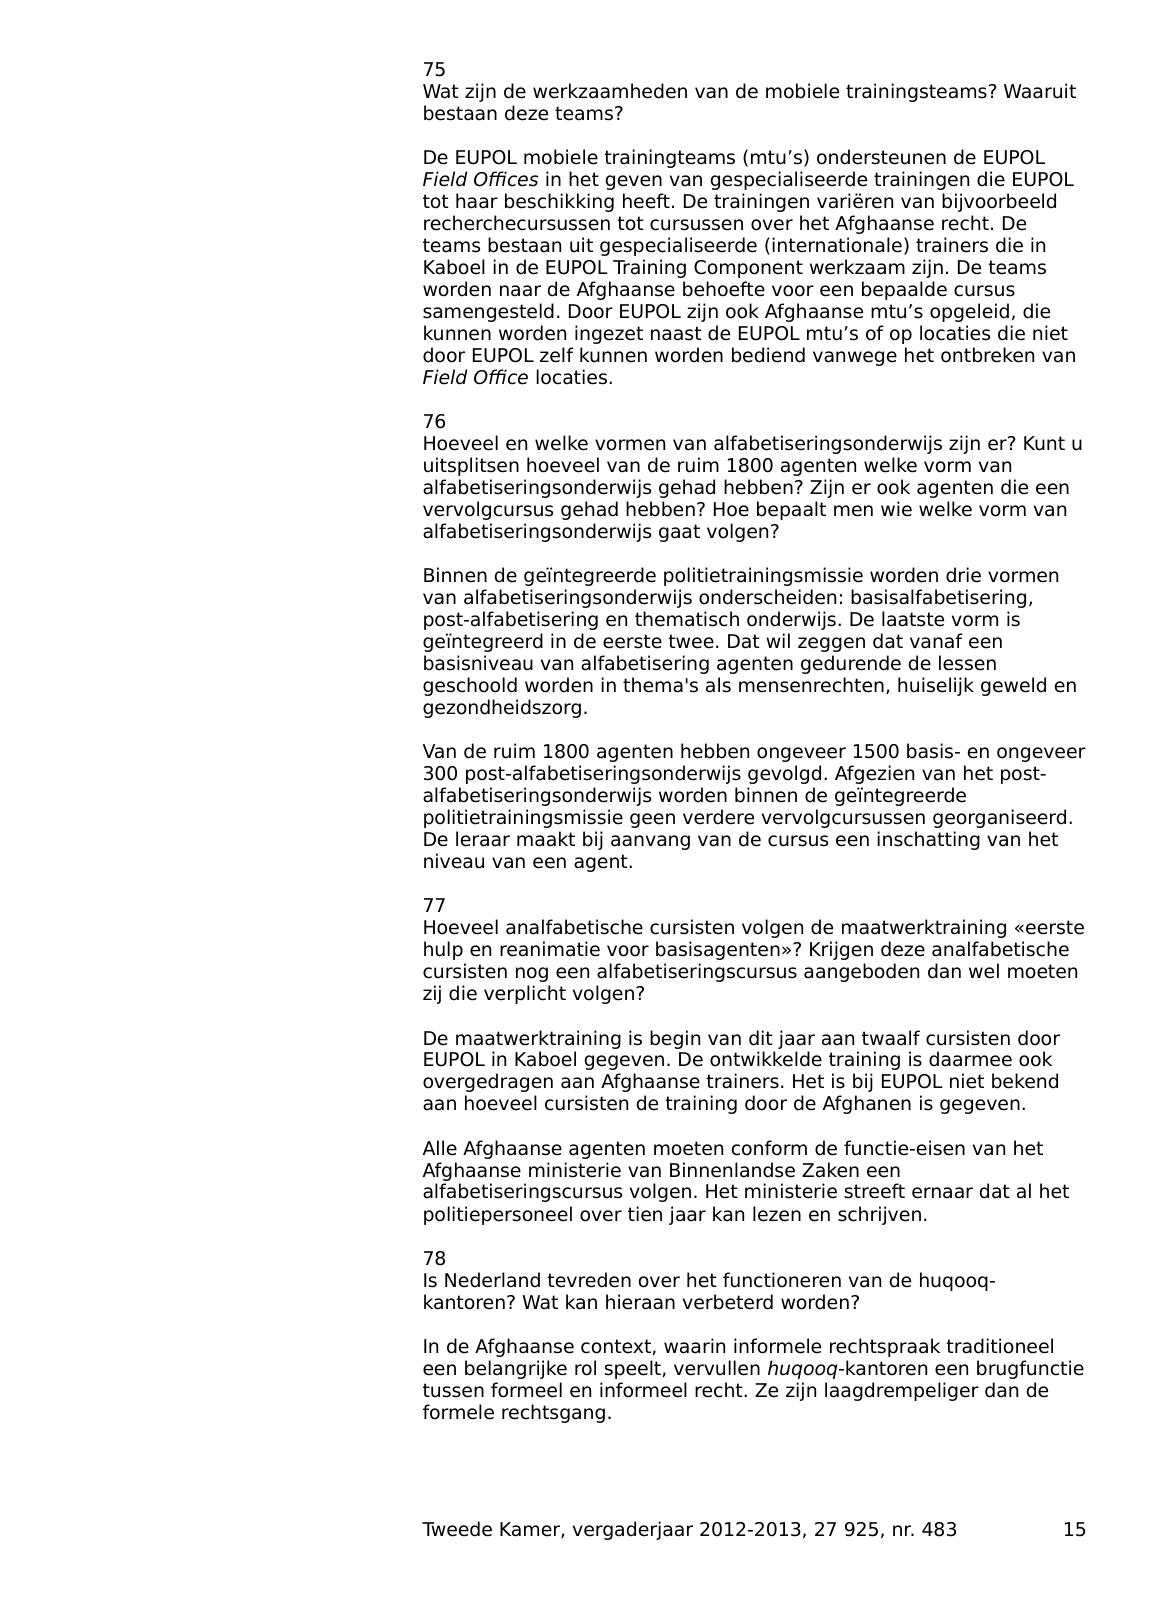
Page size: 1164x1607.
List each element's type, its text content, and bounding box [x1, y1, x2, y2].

text 77 [422, 895, 1087, 917]
text Hoeveel en welke vormen van alfabetiseringsonderwijs zijn er? Kunt u uitsplitsen hoeveel van de ruim 1800 agenten welke vorm van alfabetiseringsonderwijs gehad hebben? Zijn er ook agenten die een vervolgcursus gehad hebben? Hoe bepaalt men wie welke vorm van alfabetiseringsonderwijs gaat volgen? [422, 433, 1087, 543]
text Hoeveel analfabetische cursisten volgen de maatwerktraining «eerste hulp en reanimatie voor basisagenten»? Krijgen deze analfabetische cursisten nog een alfabetiseringscursus aangeboden dan wel moeten zij die verplicht volgen? [422, 917, 1087, 1005]
text De maatwerktraining is begin van dit jaar aan twaalf cursisten door EUPOL in Kaboel gegeven. De ontwikkelde training is daarmee ook overgedragen aan Afghaanse trainers. Het is bij EUPOL niet bekend aan hoeveel cursisten de training door de Afghanen is gegeven. [422, 1027, 1087, 1115]
text 75 [422, 59, 1087, 81]
text Alle Afghaanse agenten moeten conform de functie-eisen van het Afghaanse ministerie van Binnenlandse Zaken een alfabetiseringscursus volgen. Het ministerie streeft ernaar dat al het politiepersoneel over tien jaar kan lezen en schrijven. [422, 1137, 1087, 1225]
text Wat zijn de werkzaamheden van de mobiele trainingsteams? Waaruit bestaan deze teams? [422, 81, 1087, 125]
text Is Nederland tevreden over het functioneren van de huqooq-kantoren? Wat kan hieraan verbeterd worden? [422, 1269, 1087, 1313]
text In de Afghaanse context, waarin informele rechtspraak traditioneel een belangrijke rol speelt, vervullen huqooq-kantoren een brugfunctie tussen formeel en informeel recht. Ze zijn laagdrempeliger dan de formele rechtsgang. [422, 1336, 1087, 1424]
text 78 [422, 1248, 1087, 1269]
text Binnen de geïntegreerde politietrainingsmissie worden drie vormen van alfabetiseringsonderwijs onderscheiden: basisalfabetisering, post-alfabetisering en thematisch onderwijs. De laatste vorm is geïntegreerd in de eerste twee. Dat wil zeggen dat vanaf een basisniveau van alfabetisering agenten gedurende de lessen geschoold worden in thema's als mensenrechten, huiselijk geweld en gezondheidszorg. [422, 565, 1087, 719]
text Van de ruim 1800 agenten hebben ongeveer 1500 basis- en ongeveer 300 post-alfabetiseringsonderwijs gevolgd. Afgezien van het post-alfabetiseringsonderwijs worden binnen de geïntegreerde politietrainingsmissie geen verdere vervolgcursussen georganiseerd. De leraar maakt bij aanvang van de cursus een inschatting van het niveau van een agent. [422, 741, 1087, 873]
text De EUPOL mobiele trainingteams (mtu’s) ondersteunen de EUPOL Field Offices in het geven van gespecialiseerde trainingen die EUPOL tot haar beschikking heeft. De trainingen variëren van bijvoorbeeld recherchecursussen tot cursussen over het Afghaanse recht. De teams bestaan uit gespecialiseerde (internationale) trainers die in Kaboel in de EUPOL Training Component werkzaam zijn. De teams worden naar de Afghaanse behoefte voor een bepaalde cursus samengesteld. Door EUPOL zijn ook Afghaanse mtu’s opgeleid, die kunnen worden ingezet naast de EUPOL mtu’s of op locaties die niet door EUPOL zelf kunnen worden bediend vanwege het ontbreken van Field Office locaties. [422, 147, 1087, 389]
text 76 [422, 411, 1087, 433]
